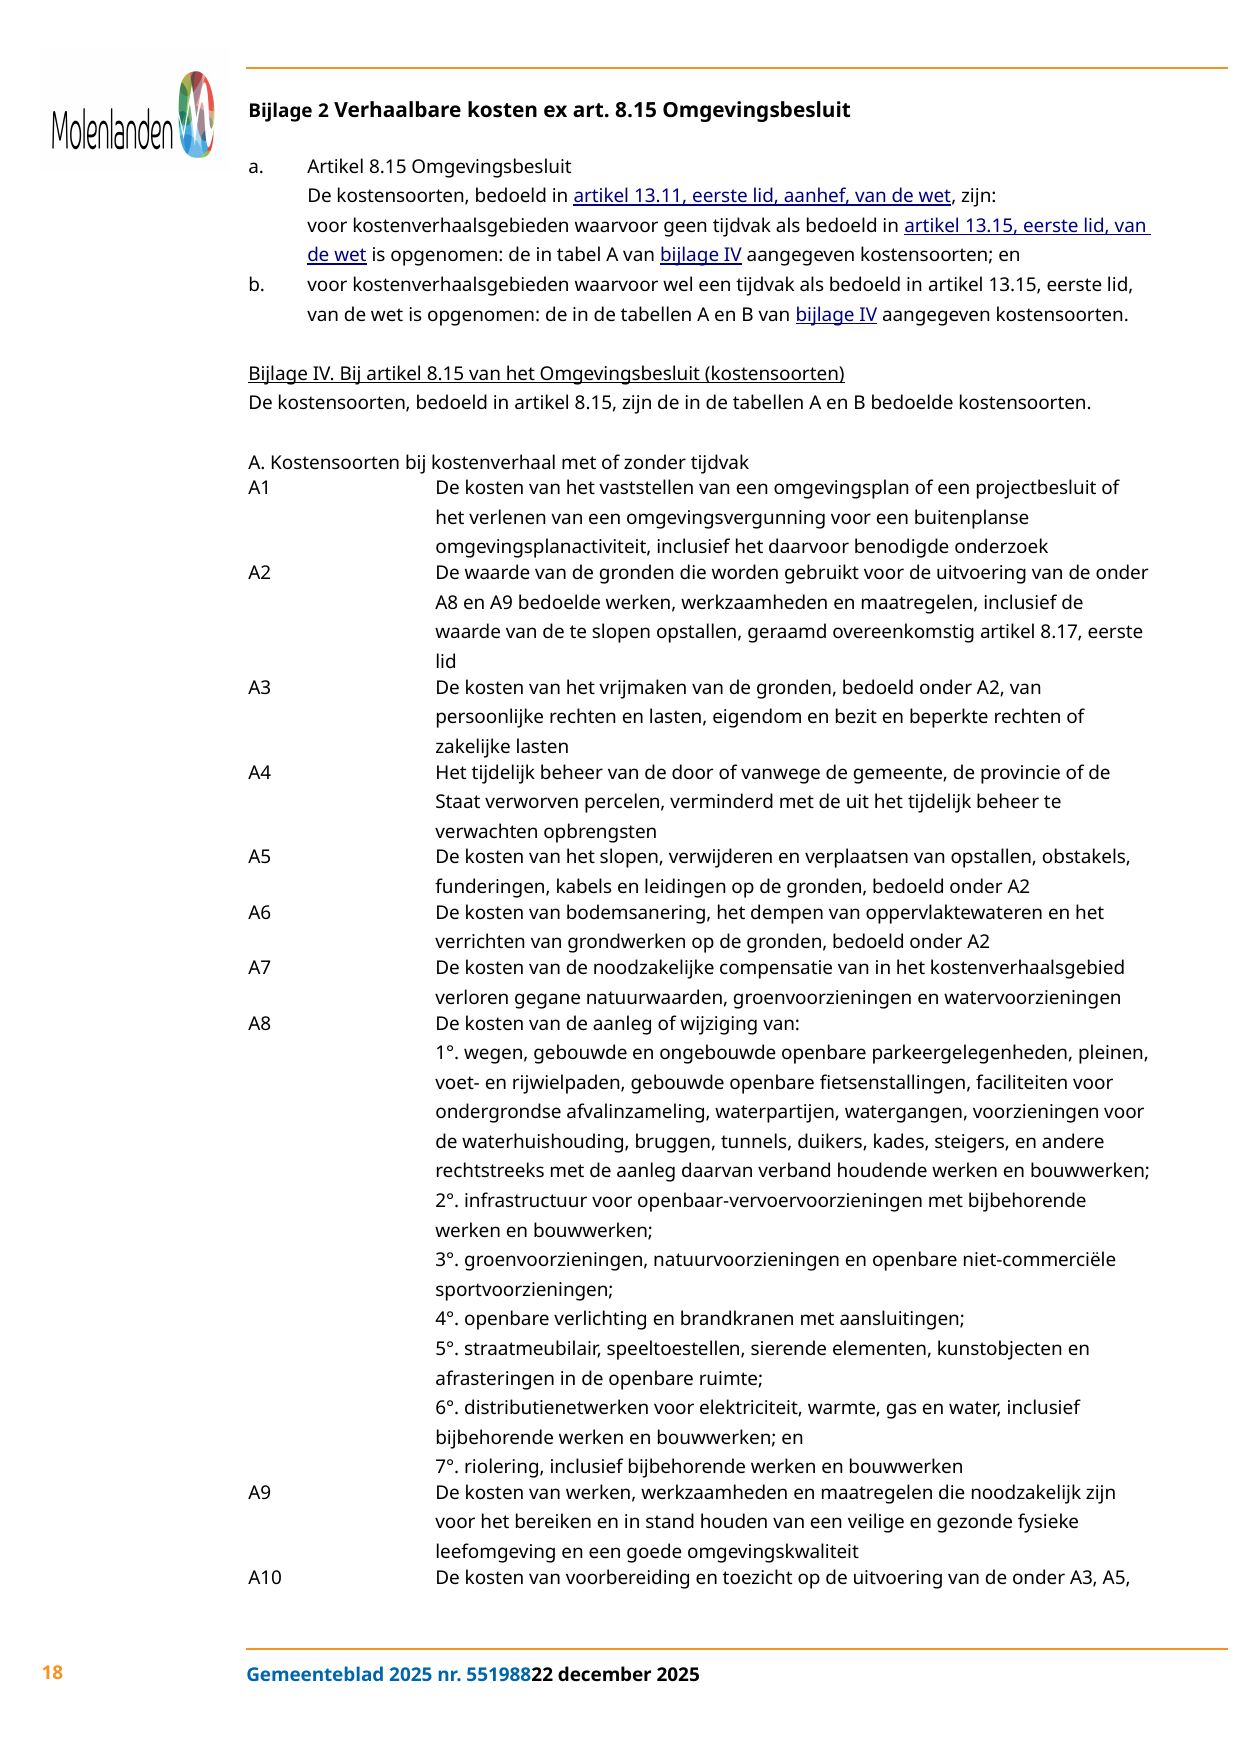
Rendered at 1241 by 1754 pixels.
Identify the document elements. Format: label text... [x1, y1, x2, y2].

list Artikel 8.15 Omgevingsbesluit [248, 153, 1152, 179]
table_cell De kosten van de noodzakelijke compensatie van in het kostenverhaalsgebied verloren gegane natuurwaarden, groenvoorzieningen en watervoorzieningen [435, 954, 1152, 1010]
table_cell A3 [248, 674, 435, 759]
list voor kostenverhaalsgebieden waarvoor geen tijdvak als bedoeld in artikel 13.15, eerste lid, van de wet is opgenomen: de in tabel A van bijlage IV aangegeven kostensoorten; en [248, 212, 1152, 267]
table_cell De kosten van het vaststellen van een omgevingsplan of een projectbesluit of het verlenen van een omgevingsvergunning voor een buitenplanse omgevingsplanactiviteit, inclusief het daarvoor benodigde onderzoek [435, 475, 1152, 559]
text De kostensoorten, bedoeld in artikel 8.15, zijn de in de tabellen A en B bedoelde kostensoorten. [248, 389, 1152, 415]
table_cell A8 [248, 1010, 435, 1479]
table_cell A10 [248, 1564, 435, 1590]
table_cell De kosten van voorbereiding en toezicht op de uitvoering van de onder A3, A5, [435, 1564, 1152, 1590]
text Bijlage IV. Bij artikel 8.15 van het Omgevingsbesluit (kostensoorten) [248, 360, 1152, 386]
table_cell De kosten van de aanleg of wijziging van: 1°. wegen, gebouwde en ongebouwde openbare parkeergelegenheden, pleinen, voet- en rijwielpaden, gebouwde openbare fietsenstallingen, faciliteiten voor ondergrondse afvalinzameling, waterpartijen, watergangen, voorzieningen voor de waterhuishouding, bruggen, tunnels, duikers, kades, steigers, en andere rechtstreeks met de aanleg daarvan verband houdende werken en bouwwerken; 2°. infrastructuur voor openbaar-vervoervoorzieningen met bijbehorende werken en bouwwerken; 3°. groenvoorzieningen, natuurvoorzieningen en openbare niet-commerciële sportvoorzieningen; 4°. openbare verlichting en brandkranen met aansluitingen; 5°. straatmeubilair, speeltoestellen, sierende elementen, kunstobjecten en afrasteringen in de openbare ruimte; 6°. distributienetwerken voor elektriciteit, warmte, gas en water, inclusief bijbehorende werken en bouwwerken; en 7°. riolering, inclusief bijbehorende werken en bouwwerken [435, 1010, 1152, 1479]
table_cell De kosten van bodemsanering, het dempen van oppervlaktewateren en het verrichten van grondwerken op de gronden, bedoeld onder A2 [435, 899, 1152, 954]
table_cell A6 [248, 899, 435, 954]
table_cell De waarde van de gronden die worden gebruikt voor de uitvoering van de onder A8 en A9 bedoelde werken, werkzaamheden en maatregelen, inclusief de waarde van de te slopen opstallen, geraamd overeenkomstig artikel 8.17, eerste lid [435, 560, 1152, 674]
table_cell De kosten van het vrijmaken van de gronden, bedoeld onder A2, van persoonlijke rechten en lasten, eigendom en bezit en beperkte rechten of zakelijke lasten [435, 674, 1152, 759]
table_cell A2 [248, 560, 435, 674]
list voor kostenverhaalsgebieden waarvoor wel een tijdvak als bedoeld in artikel 13.15, eerste lid, van de wet is opgenomen: de in de tabellen A en B van bijlage IV aangegeven kostensoorten. [248, 271, 1152, 327]
table_cell A4 [248, 759, 435, 844]
list De kostensoorten, bedoeld in artikel 13.11, eerste lid, aanhef, van de wet, zijn: [248, 182, 1152, 208]
table_header A. Kostensoorten bij kostenverhaal met of zonder tijdvak [248, 449, 1152, 474]
text Bijlage 2 Verhaalbare kosten ex art. 8.15 Omgevingsbesluit [248, 95, 1152, 123]
table_cell De kosten van werken, werkzaamheden en maatregelen die noodzakelijk zijn voor het bereiken en in stand houden van een veilige en gezonde fysieke leefomgeving en een goede omgevingskwaliteit [435, 1479, 1152, 1564]
table_cell A7 [248, 954, 435, 1010]
table_cell Het tijdelijk beheer van de door of vanwege de gemeente, de provincie of de Staat verworven percelen, verminderd met de uit het tijdelijk beheer te verwachten opbrengsten [435, 759, 1152, 844]
table_cell A9 [248, 1479, 435, 1564]
picture [41, 47, 231, 172]
table_cell A5 [248, 844, 435, 899]
table_cell De kosten van het slopen, verwijderen en verplaatsen van opstallen, obstakels, funderingen, kabels en leidingen op de gronden, bedoeld onder A2 [435, 844, 1152, 899]
table_cell A1 [248, 475, 435, 559]
